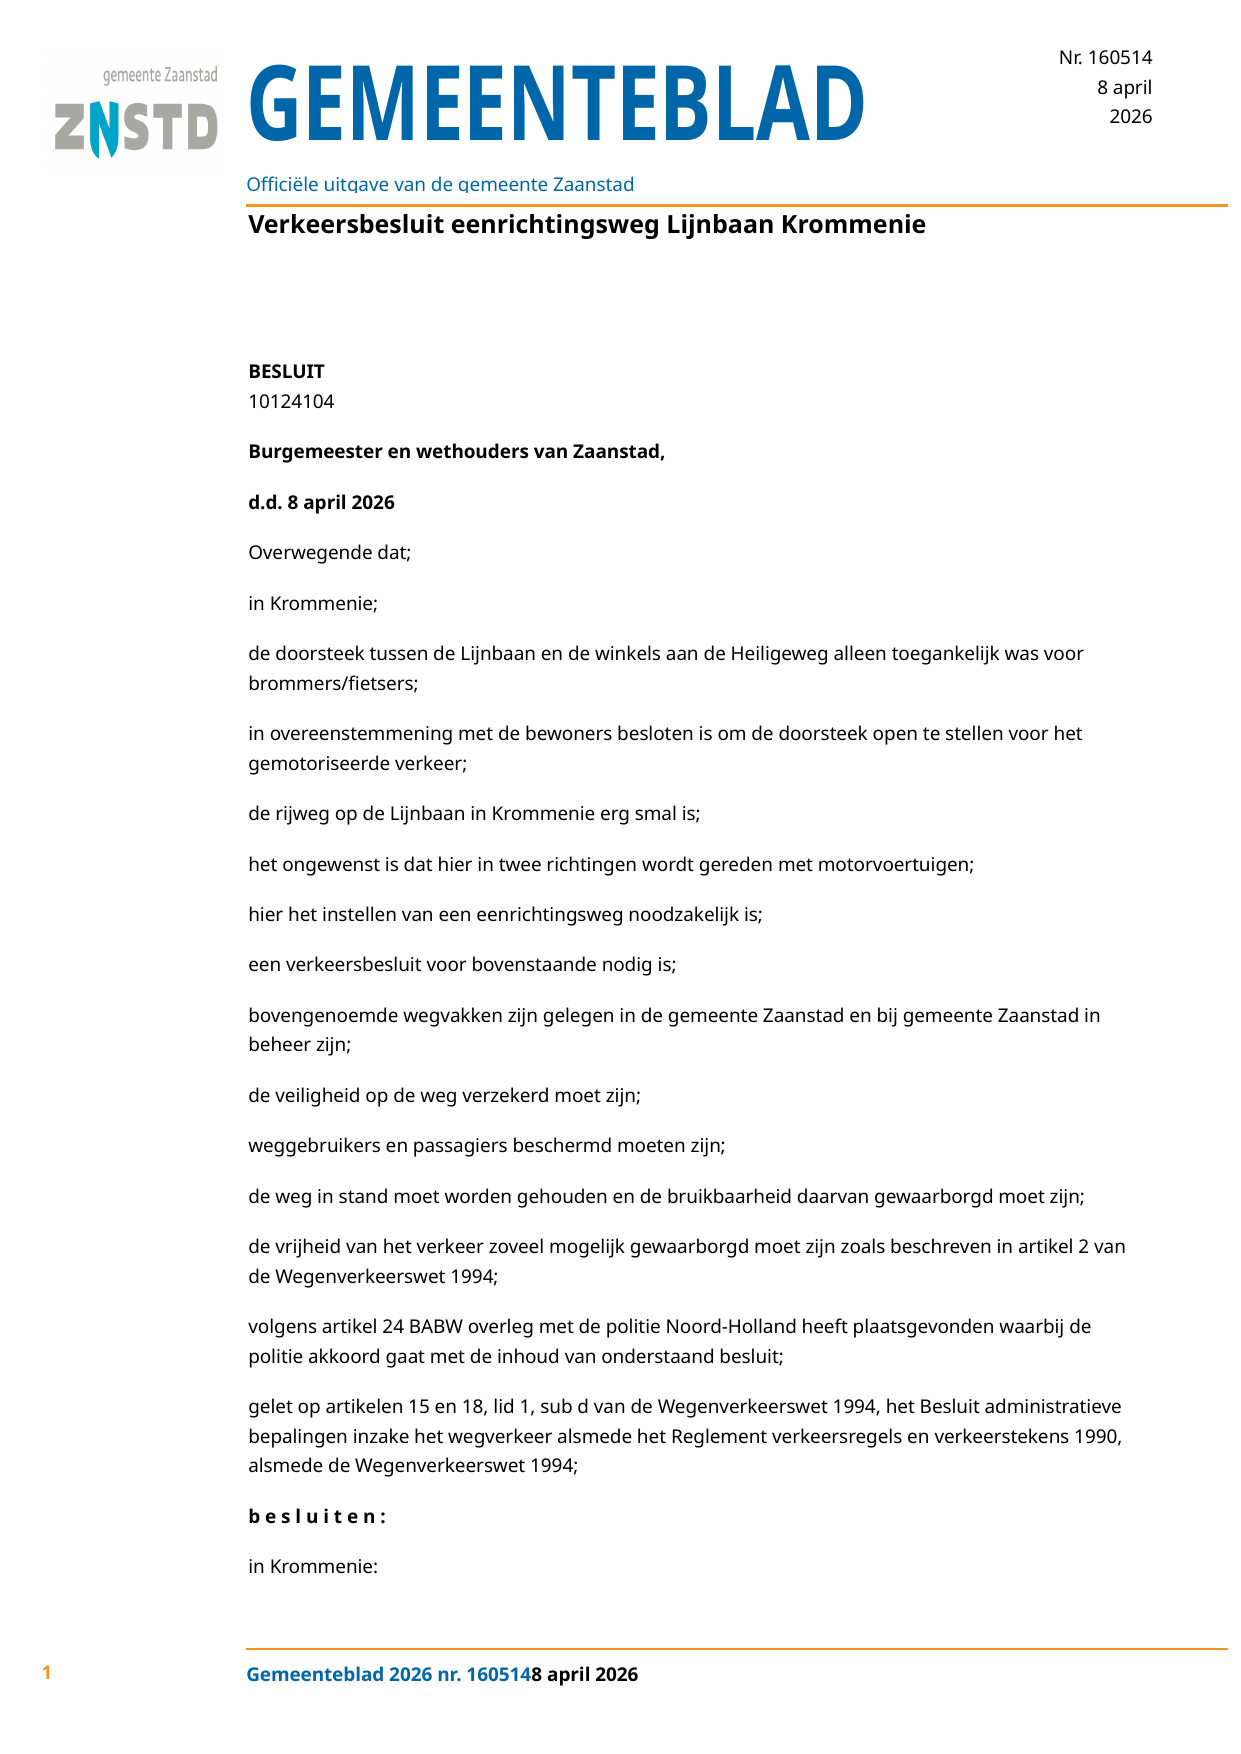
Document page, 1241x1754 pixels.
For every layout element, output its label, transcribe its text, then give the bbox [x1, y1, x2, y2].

text een verkeersbesluit voor bovenstaande nodig is; [248, 952, 1152, 977]
text de vrijheid van het verkeer zoveel mogelijk gewaarborgd moet zijn zoals beschreven in artikel 2 van de Wegenverkeerswet 1994; [248, 1233, 1152, 1289]
text 10124104 [248, 388, 1152, 414]
text b e s l u i t e n : [248, 1503, 1152, 1529]
text BESLUIT [248, 359, 1152, 384]
text volgens artikel 24 BABW overleg met de politie Noord-Holland heeft plaatsgevonden waarbij de politie akkoord gaat met de inhoud van onderstaand besluit; [248, 1313, 1152, 1369]
text d.d. 8 april 2026 [248, 489, 1152, 515]
text weggebruikers en passagiers beschermd moeten zijn; [248, 1132, 1152, 1158]
text in Krommenie: [248, 1553, 1152, 1579]
text de weg in stand moet worden gehouden en de bruikbaarheid daarvan gewaarborgd moet zijn; [248, 1183, 1152, 1209]
text het ongewenst is dat hier in twee richtingen wordt gereden met motorvoertuigen; [248, 851, 1152, 877]
text Verkeersbesluit eenrichtingsweg Lijnbaan Krommenie [248, 207, 1152, 241]
text in Krommenie; [248, 590, 1152, 616]
text de doorsteek tussen de Lijnbaan en de winkels aan de Heiligeweg alleen toegankelijk was voor brommers/fietsers; [248, 640, 1152, 696]
text hier het instellen van een eenrichtingsweg noodzakelijk is; [248, 901, 1152, 927]
text bovengenoemde wegvakken zijn gelegen in de gemeente Zaanstad en bij gemeente Zaanstad in beheer zijn; [248, 1002, 1152, 1057]
text de rijweg op de Lijnbaan in Krommenie erg smal is; [248, 800, 1152, 826]
picture [41, 47, 231, 172]
text Overwegende dat; [248, 539, 1152, 565]
text in overeenstemmening met de bewoners besloten is om de doorsteek open te stellen voor het gemotoriseerde verkeer; [248, 720, 1152, 776]
text de veiligheid op de weg verzekerd moet zijn; [248, 1082, 1152, 1108]
text gelet op artikelen 15 en 18, lid 1, sub d van de Wegenverkeerswet 1994, het Besluit administratieve bepalingen inzake het wegverkeer alsmede het Reglement verkeersregels en verkeerstekens 1990, alsmede de Wegenverkeerswet 1994; [248, 1393, 1152, 1478]
text Burgemeester en wethouders van Zaanstad, [248, 439, 1152, 464]
